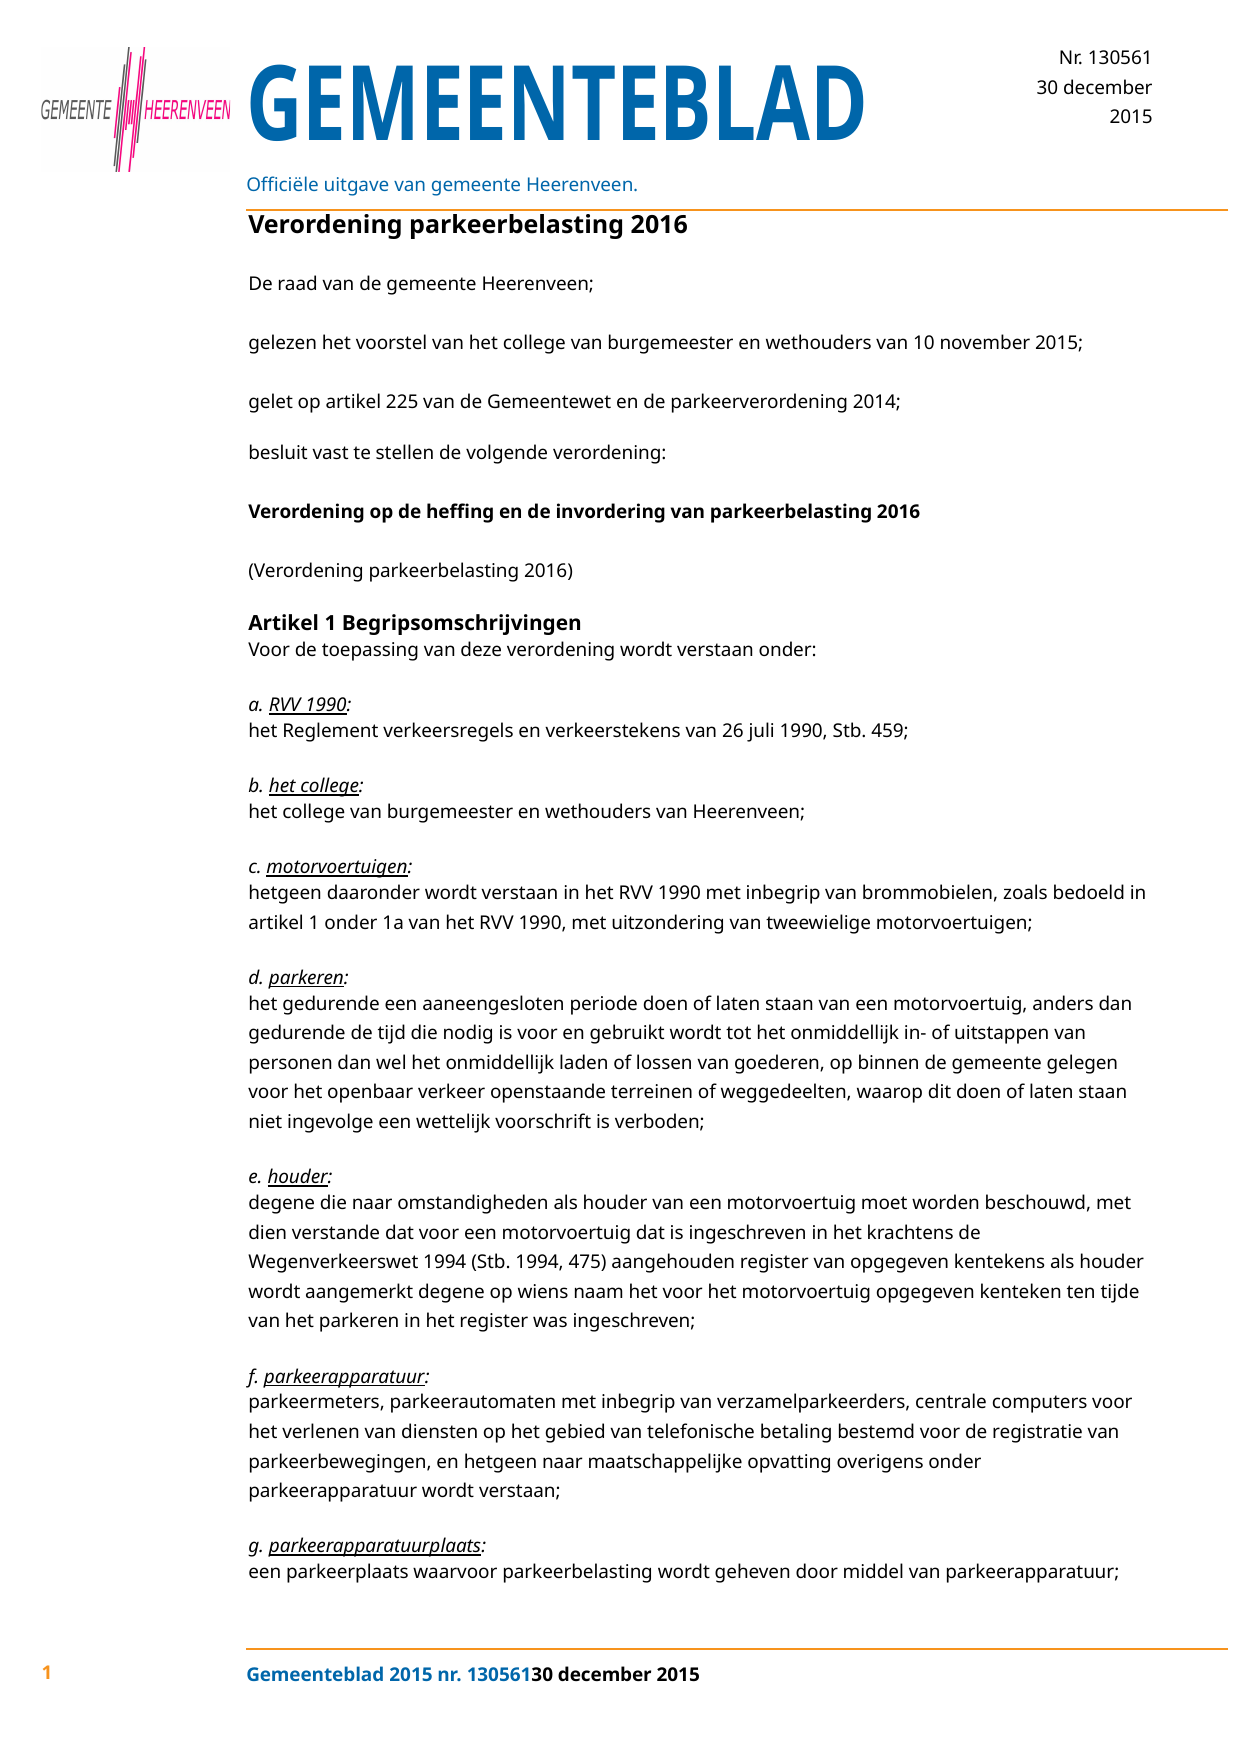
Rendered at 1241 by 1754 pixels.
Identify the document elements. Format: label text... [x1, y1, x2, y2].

text Verordening parkeerbelasting 2016 [248, 211, 1152, 241]
text f. parkeerapparatuur: [248, 1363, 1152, 1389]
text c. motorvoertuigen: [248, 853, 1152, 879]
text besluit vast te stellen de volgende verordening: [248, 439, 1152, 465]
text b. het college: [248, 772, 1152, 798]
text het gedurende een aaneengesloten periode doen of laten staan van een motorvoertuig, anders dan gedurende de tijd die nodig is voor en gebruikt wordt tot het onmiddellijk in- of uitstappen van personen dan wel het onmiddellijk laden of lossen van goederen, op binnen de gemeente gelegen voor het openbaar verkeer openstaande terreinen of weggedeelten, waarop dit doen of laten staan niet ingevolge een wettelijk voorschrift is verboden; [248, 990, 1152, 1134]
text Artikel 1 Begripsomschrijvingen [248, 608, 1152, 636]
text het Reglement verkeersregels en verkeerstekens van 26 juli 1990, Stb. 459; [248, 717, 1152, 743]
text gelet op artikel 225 van de Gemeentewet en de parkeerverordening 2014; [248, 389, 1152, 414]
text degene die naar omstandigheden als houder van een motorvoertuig moet worden beschouwd, met dien verstande dat voor een motorvoertuig dat is ingeschreven in het krachtens de Wegenverkeerswet 1994 (Stb. 1994, 475) aangehouden register van opgegeven kentekens als houder wordt aangemerkt degene op wiens naam het voor het motorvoertuig opgegeven kenteken ten tijde van het parkeren in het register was ingeschreven; [248, 1189, 1152, 1333]
text Voor de toepassing van deze verordening wordt verstaan onder: [248, 636, 1152, 662]
text e. houder: [248, 1163, 1152, 1189]
text (Verordening parkeerbelasting 2016) [248, 557, 1152, 583]
text De raad van de gemeente Heerenveen; [248, 270, 1152, 296]
text d. parkeren: [248, 964, 1152, 990]
text parkeermeters, parkeerautomaten met inbegrip van verzamelparkeerders, centrale computers voor het verlenen van diensten op het gebied van telefonische betaling bestemd voor de registratie van parkeerbewegingen, en hetgeen naar maatschappelijke opvatting overigens onder parkeerapparatuur wordt verstaan; [248, 1389, 1152, 1503]
text een parkeerplaats waarvoor parkeerbelasting wordt geheven door middel van parkeerapparatuur; [248, 1558, 1152, 1584]
text het college van burgemeester en wethouders van Heerenveen; [248, 798, 1152, 824]
text gelezen het voorstel van het college van burgemeester en wethouders van 10 november 2015; [248, 329, 1152, 355]
text hetgeen daaronder wordt verstaan in het RVV 1990 met inbegrip van brommobielen, zoals bedoeld in artikel 1 onder 1a van het RVV 1990, met uitzondering van tweewielige motorvoertuigen; [248, 879, 1152, 934]
text g. parkeerapparatuurplaats: [248, 1533, 1152, 1558]
text a. RVV 1990: [248, 691, 1152, 717]
picture [41, 47, 231, 172]
text Verordening op de heffing en de invordering van parkeerbelasting 2016 [248, 498, 1152, 524]
